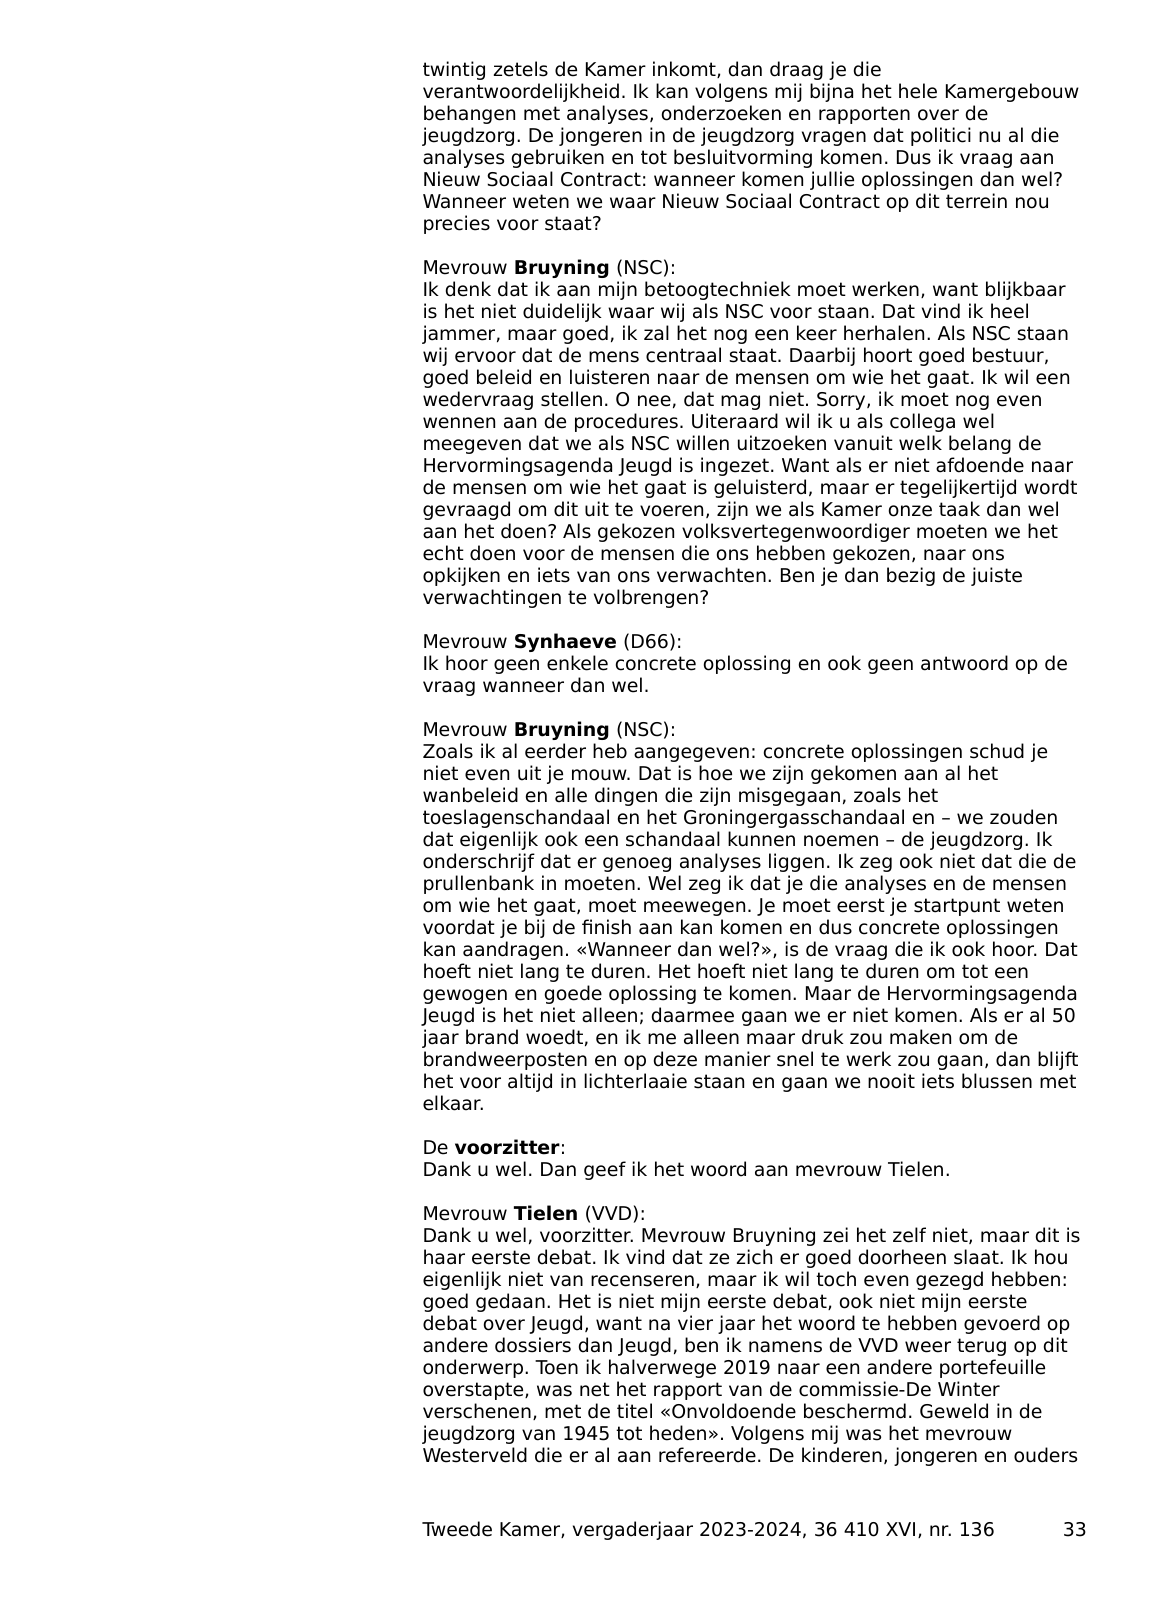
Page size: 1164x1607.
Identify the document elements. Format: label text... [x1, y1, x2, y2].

text Mevrouw Bruyning (NSC): [422, 257, 1087, 279]
text Mevrouw Tielen (VVD): [422, 1203, 1087, 1225]
text Dank u wel. Dan geef ik het woord aan mevrouw Tielen. [422, 1159, 1087, 1181]
text Mevrouw Synhaeve (D66): [422, 631, 1087, 653]
text Dank u wel, voorzitter. Mevrouw Bruyning zei het zelf niet, maar dit is haar eerste debat. Ik vind dat ze zich er goed doorheen slaat. Ik hou eigenlijk niet van recenseren, maar ik wil toch even gezegd hebben: goed gedaan. Het is niet mijn eerste debat, ook niet mijn eerste debat over Jeugd, want na vier jaar het woord te hebben gevoerd op andere dossiers dan Jeugd, ben ik namens de VVD weer terug op dit onderwerp. Toen ik halverwege 2019 naar een andere portefeuille overstapte, was net het rapport van de commissie-De Winter verschenen, met de titel «Onvoldoende beschermd. Geweld in de jeugdzorg van 1945 tot heden». Volgens mij was het mevrouw Westerveld die er al aan refereerde. De kinderen, jongeren en ouders [422, 1225, 1087, 1467]
text Zoals ik al eerder heb aangegeven: concrete oplossingen schud je niet even uit je mouw. Dat is hoe we zijn gekomen aan al het wanbeleid en alle dingen die zijn misgegaan, zoals het toeslagenschandaal en het Groningergasschandaal en – we zouden dat eigenlijk ook een schandaal kunnen noemen – de jeugdzorg. Ik onderschrijf dat er genoeg analyses liggen. Ik zeg ook niet dat die de prullenbank in moeten. Wel zeg ik dat je die analyses en de mensen om wie het gaat, moet meewegen. Je moet eerst je startpunt weten voordat je bij de finish aan kan komen en dus concrete oplossingen kan aandragen. «Wanneer dan wel?», is de vraag die ik ook hoor. Dat hoeft niet lang te duren. Het hoeft niet lang te duren om tot een gewogen en goede oplossing te komen. Maar de Hervormingsagenda Jeugd is het niet alleen; daarmee gaan we er niet komen. Als er al 50 jaar brand woedt, en ik me alleen maar druk zou maken om de brandweerposten en op deze manier snel te werk zou gaan, dan blijft het voor altijd in lichterlaaie staan en gaan we nooit iets blussen met elkaar. [422, 741, 1087, 1115]
text Ik hoor geen enkele concrete oplossing en ook geen antwoord op de vraag wanneer dan wel. [422, 653, 1087, 697]
text Mevrouw Bruyning (NSC): [422, 719, 1087, 741]
text twintig zetels de Kamer inkomt, dan draag je die verantwoordelijkheid. Ik kan volgens mij bijna het hele Kamergebouw behangen met analyses, onderzoeken en rapporten over de jeugdzorg. De jongeren in de jeugdzorg vragen dat politici nu al die analyses gebruiken en tot besluitvorming komen. Dus ik vraag aan Nieuw Sociaal Contract: wanneer komen jullie oplossingen dan wel? Wanneer weten we waar Nieuw Sociaal Contract op dit terrein nou precies voor staat? [422, 59, 1087, 235]
text De voorzitter: [422, 1137, 1087, 1159]
text Ik denk dat ik aan mijn betoogtechniek moet werken, want blijkbaar is het niet duidelijk waar wij als NSC voor staan. Dat vind ik heel jammer, maar goed, ik zal het nog een keer herhalen. Als NSC staan wij ervoor dat de mens centraal staat. Daarbij hoort goed bestuur, goed beleid en luisteren naar de mensen om wie het gaat. Ik wil een wedervraag stellen. O nee, dat mag niet. Sorry, ik moet nog even wennen aan de procedures. Uiteraard wil ik u als collega wel meegeven dat we als NSC willen uitzoeken vanuit welk belang de Hervormingsagenda Jeugd is ingezet. Want als er niet afdoende naar de mensen om wie het gaat is geluisterd, maar er tegelijkertijd wordt gevraagd om dit uit te voeren, zijn we als Kamer onze taak dan wel aan het doen? Als gekozen volksvertegenwoordiger moeten we het echt doen voor de mensen die ons hebben gekozen, naar ons opkijken en iets van ons verwachten. Ben je dan bezig de juiste verwachtingen te volbrengen? [422, 279, 1087, 609]
